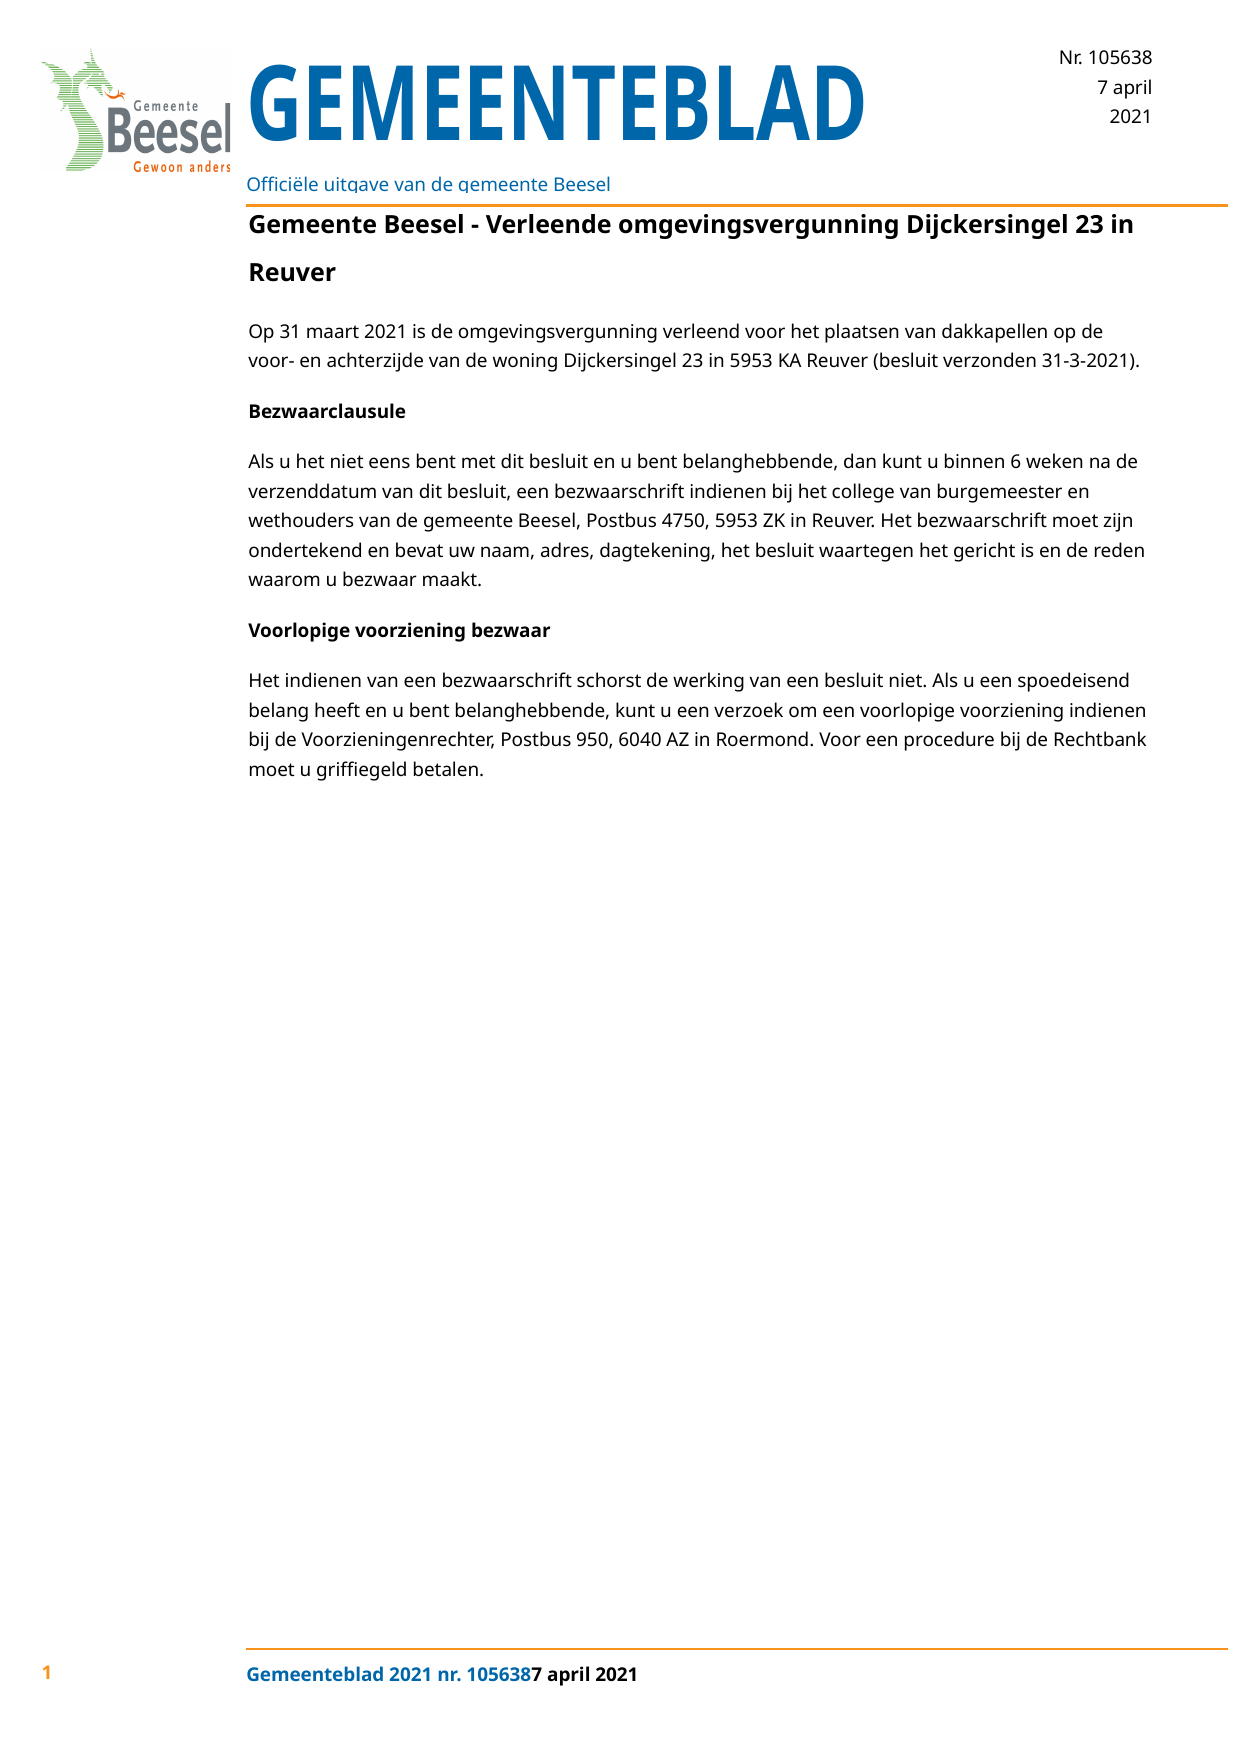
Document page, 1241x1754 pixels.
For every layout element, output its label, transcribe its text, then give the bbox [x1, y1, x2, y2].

text Op 31 maart 2021 is de omgevingsvergunning verleend voor het plaatsen van dakkapellen op de voor- en achterzijde van de woning Dijckersingel 23 in 5953 KA Reuver (besluit verzonden 31-3-2021). [248, 318, 1152, 373]
text Het indienen van een bezwaarschrift schorst de werking van een besluit niet. Als u een spoedeisend belang heeft en u bent belanghebbende, kunt u een verzoek om een voorlopige voorziening indienen bij de Voorzieningenrechter, Postbus 950, 6040 AZ in Roermond. Voor een procedure bij de Rechtbank moet u griffiegeld betalen. [248, 667, 1152, 782]
text Bezwaarclausule [248, 398, 1152, 424]
picture [41, 47, 231, 172]
text Voorlopige voorziening bezwaar [248, 617, 1152, 643]
text Als u het niet eens bent met dit besluit en u bent belanghebbende, dan kunt u binnen 6 weken na de verzenddatum van dit besluit, een bezwaarschrift indienen bij het college van burgemeester en wethouders van de gemeente Beesel, Postbus 4750, 5953 ZK in Reuver. Het bezwaarschrift moet zijn ondertekend en bevat uw naam, adres, dagtekening, het besluit waartegen het gericht is en de reden waarom u bezwaar maakt. [248, 448, 1152, 592]
text Gemeente Beesel - Verleende omgevingsvergunning Dijckersingel 23 in Reuver [248, 207, 1152, 288]
